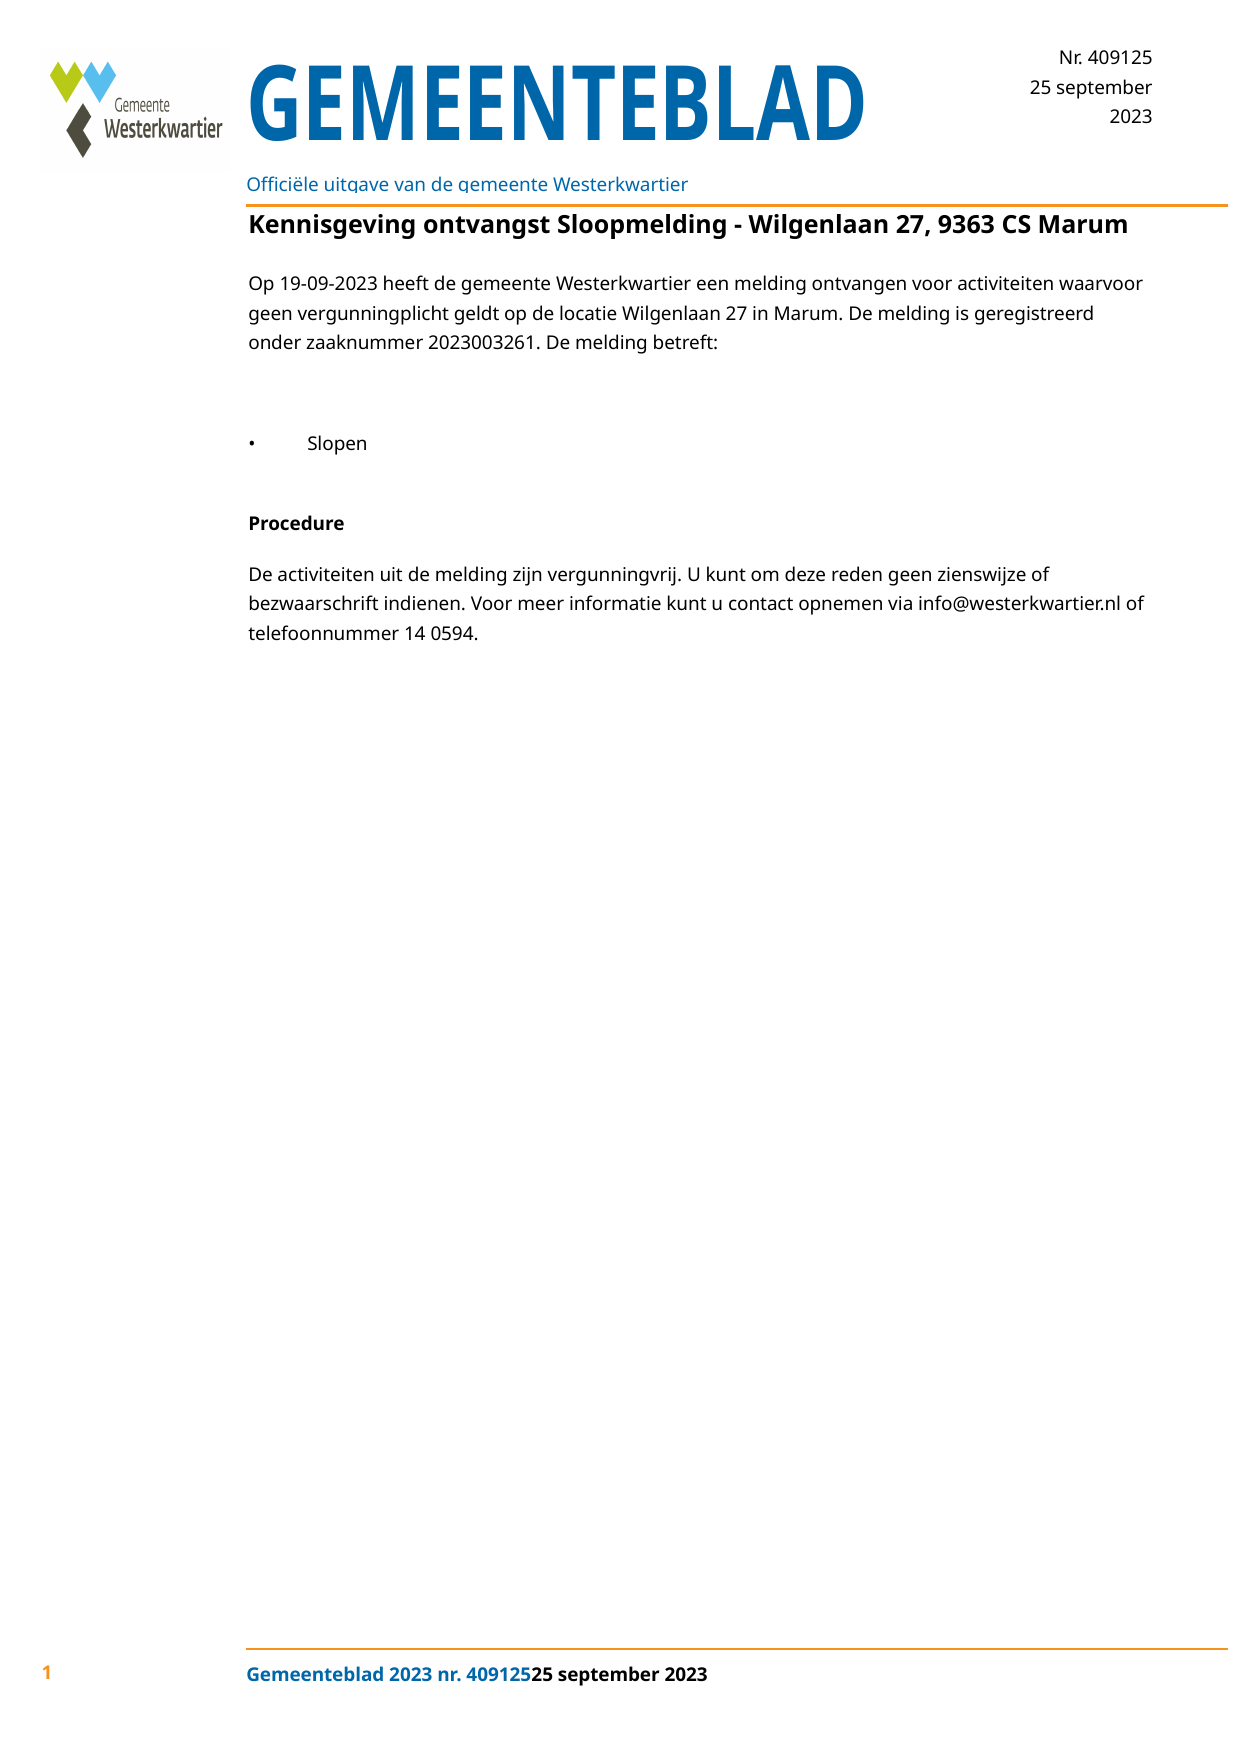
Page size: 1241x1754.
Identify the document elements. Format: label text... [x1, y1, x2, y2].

text Procedure [248, 510, 1152, 536]
text Op 19-09-2023 heeft de gemeente Westerkwartier een melding ontvangen voor activiteiten waarvoor geen vergunningplicht geldt op de locatie Wilgenlaan 27 in Marum. De melding is geregistreerd onder zaaknummer 2023003261. De melding betreft: [248, 270, 1152, 355]
text Kennisgeving ontvangst Sloopmelding - Wilgenlaan 27, 9363 CS Marum [248, 207, 1152, 241]
picture [41, 47, 231, 172]
text De activiteiten uit de melding zijn vergunningvrij. U kunt om deze reden geen zienswijze of bezwaarschrift indienen. Voor meer informatie kunt u contact opnemen via info@westerkwartier.nl of telefoonnummer 14 0594. [248, 561, 1152, 646]
list Slopen [248, 430, 1152, 456]
